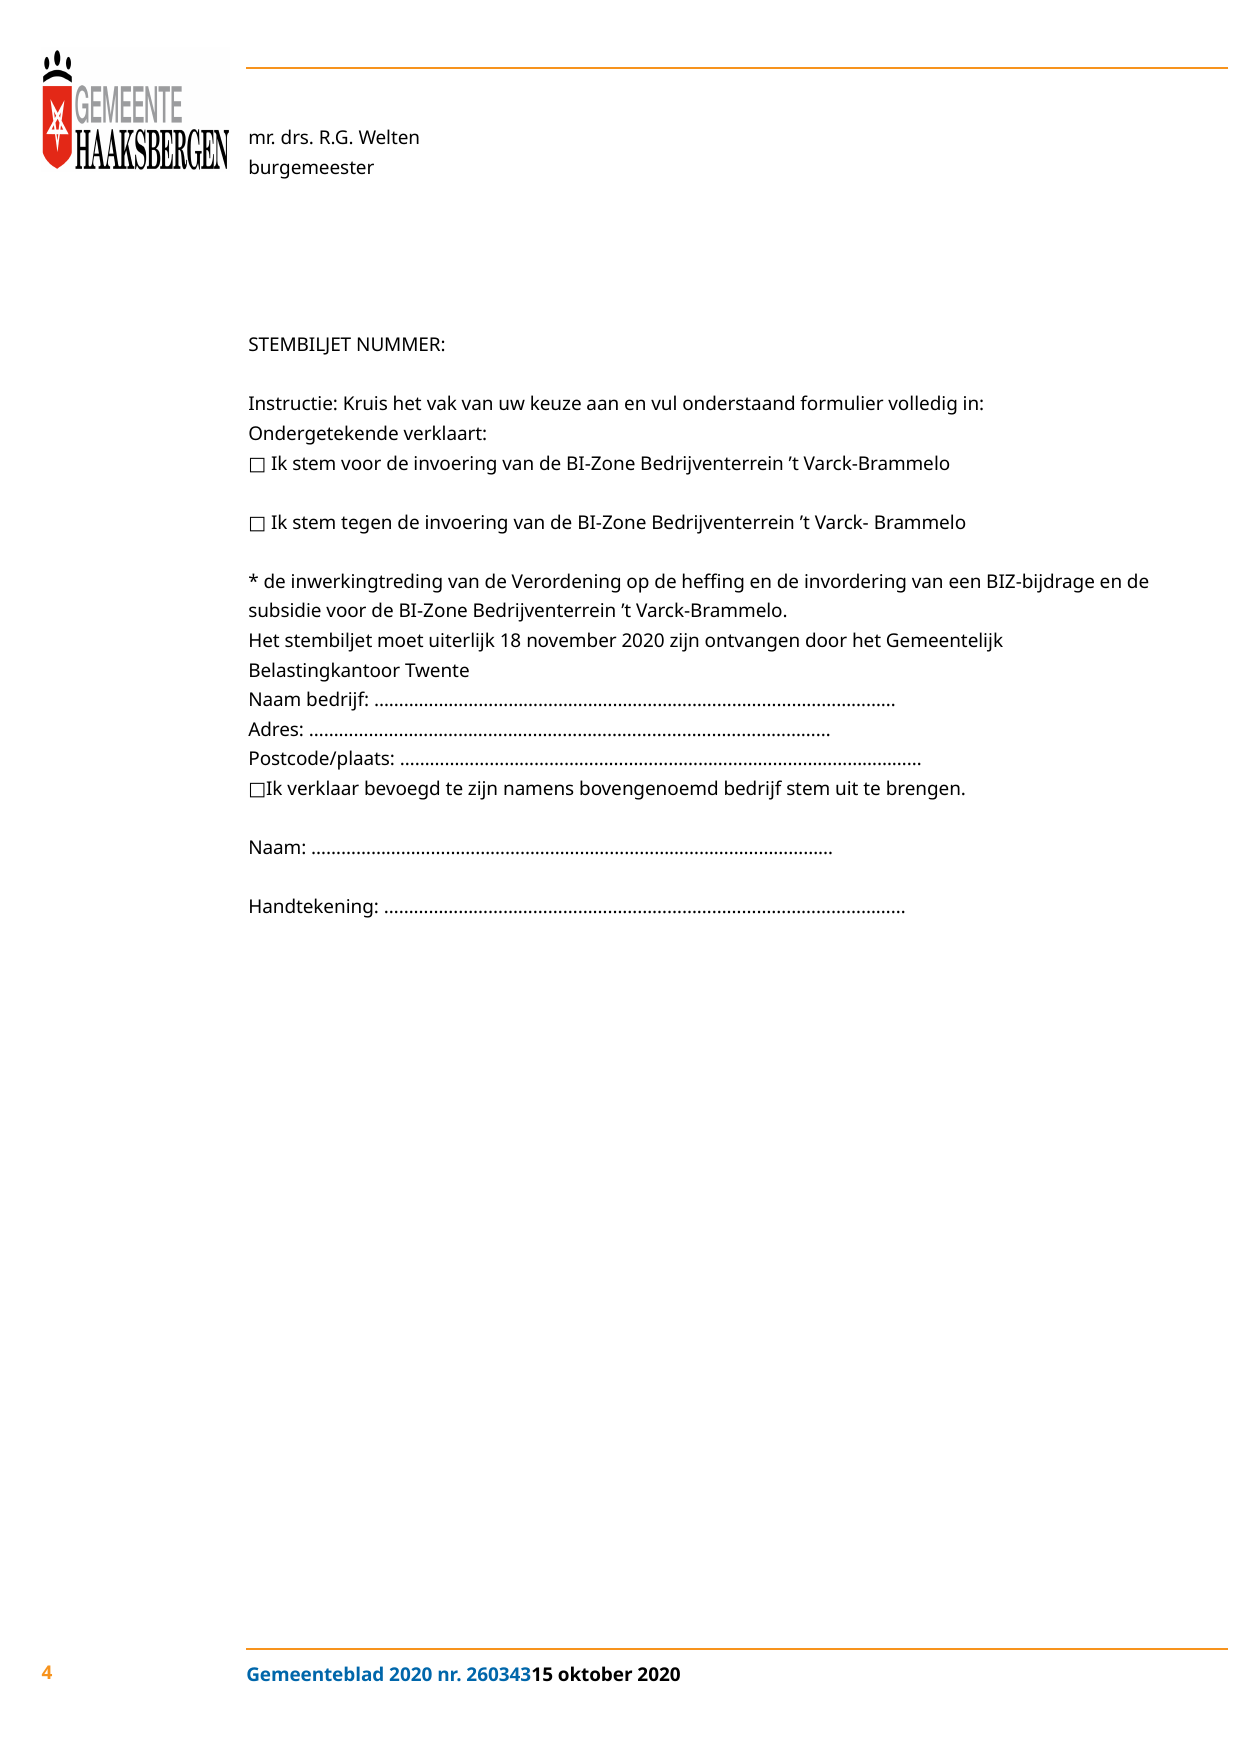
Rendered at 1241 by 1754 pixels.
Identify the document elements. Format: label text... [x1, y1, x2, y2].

text Handtekening: …………………………………………………………………………………………… [248, 893, 1152, 919]
text mr. drs. R.G. Welten [248, 124, 1152, 150]
text □ Ik stem voor de invoering van de BI-Zone Bedrijventerrein ’t Varck-Brammelo [248, 450, 1152, 476]
text Adres: …………………………………………………………………………………………… [248, 716, 1152, 742]
picture [41, 47, 231, 172]
text Het stembiljet moet uiterlijk 18 november 2020 zijn ontvangen door het Gemeentelijk Belastingkantoor Twente [248, 627, 1152, 683]
text STEMBILJET NUMMER: [248, 331, 1152, 357]
text □ Ik stem tegen de invoering van de BI-Zone Bedrijventerrein ’t Varck- Brammelo [248, 509, 1152, 535]
text * de inwerkingtreding van de Verordening op de heffing en de invordering van een BIZ-bijdrage en de subsidie voor de BI-Zone Bedrijventerrein ’t Varck-Brammelo. [248, 568, 1152, 623]
text □Ik verklaar bevoegd te zijn namens bovengenoemd bedrijf stem uit te brengen. [248, 775, 1152, 801]
text Ondergetekende verklaart: [248, 420, 1152, 446]
text Postcode/plaats: …………………………………………………………………………………………… [248, 746, 1152, 771]
text Instructie: Kruis het vak van uw keuze aan en vul onderstaand formulier volledig in: [248, 391, 1152, 416]
text Naam bedrijf: …………………………………………………………………………………………… [248, 686, 1152, 712]
text burgemeester [248, 154, 1152, 180]
text Naam: …………………………………………………………………………………………… [248, 834, 1152, 860]
